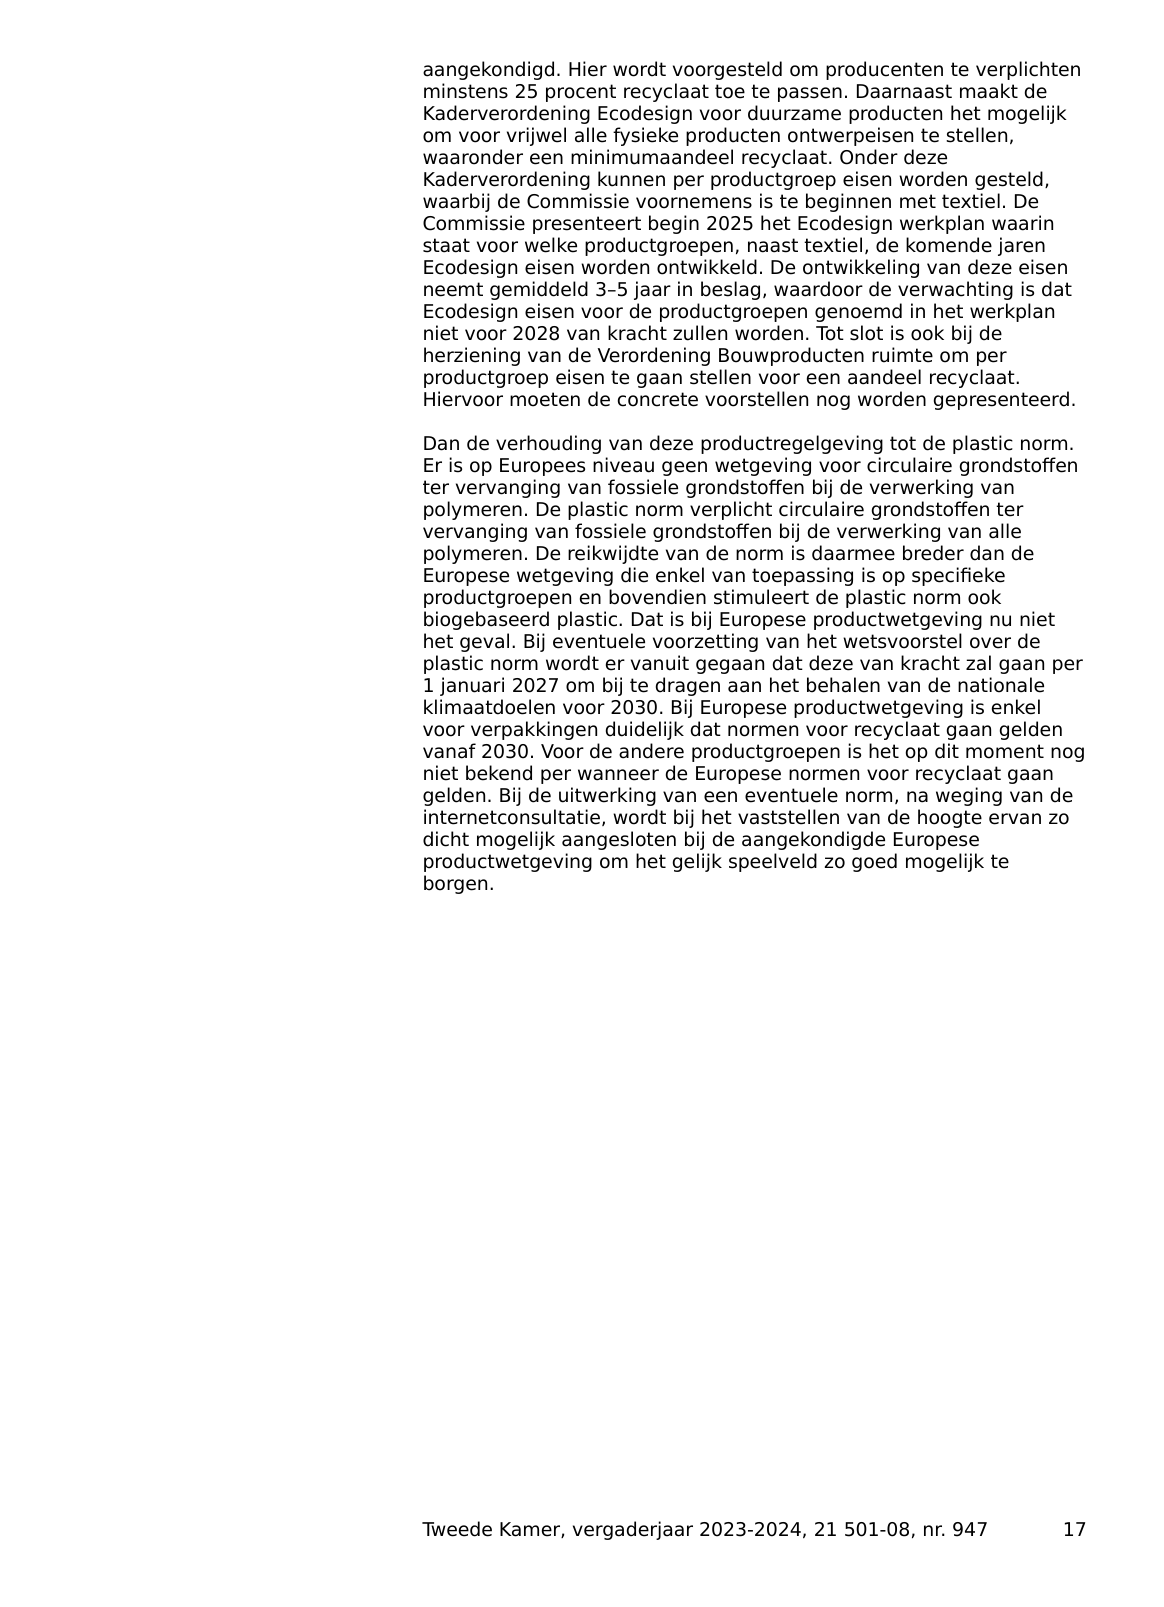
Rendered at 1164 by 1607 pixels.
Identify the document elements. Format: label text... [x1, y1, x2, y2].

text Dan de verhouding van deze productregelgeving tot de plastic norm. Er is op Europees niveau geen wetgeving voor circulaire grondstoffen ter vervanging van fossiele grondstoffen bij de verwerking van polymeren. De plastic norm verplicht circulaire grondstoffen ter vervanging van fossiele grondstoffen bij de verwerking van alle polymeren. De reikwijdte van de norm is daarmee breder dan de Europese wetgeving die enkel van toepassing is op specifieke productgroepen en bovendien stimuleert de plastic norm ook biogebaseerd plastic. Dat is bij Europese productwetgeving nu niet het geval. Bij eventuele voorzetting van het wetsvoorstel over de plastic norm wordt er vanuit gegaan dat deze van kracht zal gaan per 1 januari 2027 om bij te dragen aan het behalen van de nationale klimaatdoelen voor 2030. Bij Europese productwetgeving is enkel voor verpakkingen duidelijk dat normen voor recyclaat gaan gelden vanaf 2030. Voor de andere productgroepen is het op dit moment nog niet bekend per wanneer de Europese normen voor recyclaat gaan gelden. Bij de uitwerking van een eventuele norm, na weging van de internetconsultatie, wordt bij het vaststellen van de hoogte ervan zo dicht mogelijk aangesloten bij de aangekondigde Europese productwetgeving om het gelijk speelveld zo goed mogelijk te borgen. [422, 433, 1087, 894]
text aangekondigd. Hier wordt voorgesteld om producenten te verplichten minstens 25 procent recyclaat toe te passen. Daarnaast maakt de Kaderverordening Ecodesign voor duurzame producten het mogelijk om voor vrijwel alle fysieke producten ontwerpeisen te stellen, waaronder een minimumaandeel recyclaat. Onder deze Kaderverordening kunnen per productgroep eisen worden gesteld, waarbij de Commissie voornemens is te beginnen met textiel. De Commissie presenteert begin 2025 het Ecodesign werkplan waarin staat voor welke productgroepen, naast textiel, de komende jaren Ecodesign eisen worden ontwikkeld. De ontwikkeling van deze eisen neemt gemiddeld 3–5 jaar in beslag, waardoor de verwachting is dat Ecodesign eisen voor de productgroepen genoemd in het werkplan niet voor 2028 van kracht zullen worden. Tot slot is ook bij de herziening van de Verordening Bouwproducten ruimte om per productgroep eisen te gaan stellen voor een aandeel recyclaat. Hiervoor moeten de concrete voorstellen nog worden gepresenteerd. [422, 59, 1087, 411]
